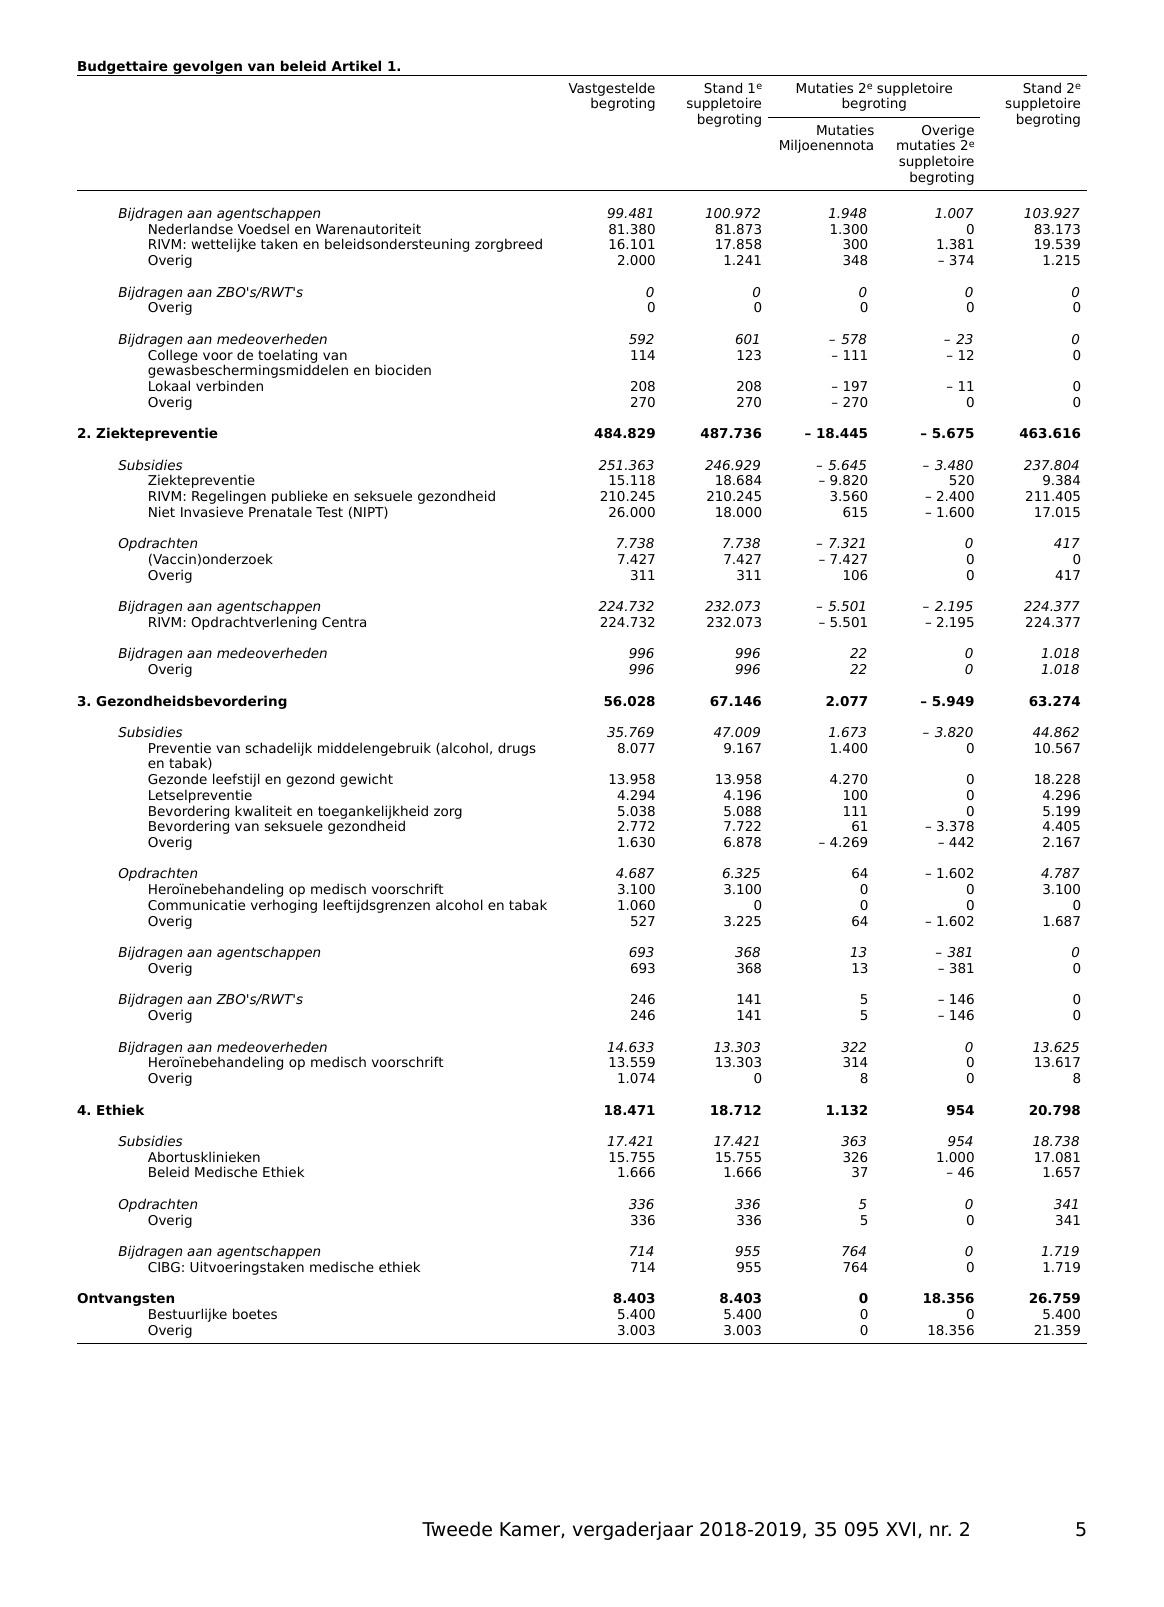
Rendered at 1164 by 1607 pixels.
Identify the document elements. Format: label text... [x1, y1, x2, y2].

table_cell [112, 914, 142, 929]
table_cell – 5.949 [874, 693, 980, 709]
table_cell [77, 1244, 112, 1259]
table_cell 592 [555, 332, 661, 347]
table_cell [874, 1181, 980, 1197]
table_cell 368 [661, 961, 768, 976]
table_cell 300 [768, 237, 874, 253]
table_cell 100.972 [661, 206, 768, 221]
table_cell 246 [555, 992, 661, 1008]
table_cell – 3.480 [874, 458, 980, 473]
table_cell 1.719 [980, 1260, 1087, 1275]
table_cell 336 [555, 1213, 661, 1228]
table_cell [768, 1087, 874, 1102]
table_cell 996 [661, 646, 768, 662]
table_cell [661, 1087, 768, 1102]
table_cell [980, 976, 1087, 992]
table_cell RIVM: Opdrachtverlening Centra [142, 615, 555, 630]
table_cell Nederlandse Voedsel en Warenautoriteit [142, 221, 555, 237]
table_cell 18.356 [874, 1323, 980, 1343]
table_cell 224.732 [555, 599, 661, 615]
table_cell Bijdragen aan medeoverheden [112, 646, 555, 662]
table_cell Bijdragen aan ZBO's/RWT's [112, 992, 555, 1008]
table_cell [555, 269, 661, 284]
table_cell 0 [661, 1071, 768, 1087]
table_cell 5.400 [555, 1307, 661, 1322]
table_cell [661, 410, 768, 426]
table_cell 0 [980, 347, 1087, 379]
table_cell [77, 725, 112, 741]
table_cell [77, 819, 112, 835]
table_cell 4.787 [980, 866, 1087, 882]
table_cell [77, 520, 112, 536]
table_cell [77, 379, 112, 394]
table_cell – 9.820 [768, 473, 874, 489]
table_cell 13.958 [555, 772, 661, 788]
table_cell 6.878 [661, 835, 768, 851]
table_cell [980, 191, 1087, 206]
table_cell 1.400 [768, 741, 874, 772]
table_cell Beleid Medische Ethiek [142, 1165, 555, 1181]
table_cell [142, 1275, 555, 1291]
table_cell 224.377 [980, 599, 1087, 615]
table_cell [768, 316, 874, 332]
table_cell [142, 520, 555, 536]
table_cell [77, 1228, 112, 1244]
table_cell [768, 410, 874, 426]
table_cell 1.007 [874, 206, 980, 221]
table_cell [112, 1275, 142, 1291]
table_cell 5.400 [980, 1307, 1087, 1322]
table_cell [142, 269, 555, 284]
table_cell [112, 1323, 142, 1343]
table_cell 44.862 [980, 725, 1087, 741]
table_cell 1.948 [768, 206, 874, 221]
table_cell 5 [768, 1213, 874, 1228]
table_cell 5.088 [661, 804, 768, 819]
table_cell Preventie van schadelijk middelengebruik (alcohol, drugs en tabak) [142, 741, 555, 772]
table_cell [142, 709, 555, 725]
table_cell 64 [768, 866, 874, 882]
table_cell 0 [980, 395, 1087, 410]
table_cell [112, 253, 142, 269]
table_cell – 111 [768, 347, 874, 379]
table_cell [768, 1024, 874, 1039]
table_cell 208 [661, 379, 768, 394]
table_cell – 442 [874, 835, 980, 851]
table_cell [112, 772, 142, 788]
table_cell [874, 583, 980, 599]
table_cell 100 [768, 788, 874, 803]
table_cell [768, 976, 874, 992]
table_cell [555, 410, 661, 426]
table_cell 1.132 [768, 1102, 874, 1118]
table_cell 0 [874, 552, 980, 567]
table_cell – 2.400 [874, 489, 980, 504]
table_cell [555, 1118, 661, 1134]
table_cell [768, 929, 874, 945]
table_cell Overig [142, 662, 555, 678]
table_cell [768, 520, 874, 536]
table_cell [768, 269, 874, 284]
table_cell [661, 1118, 768, 1134]
table_cell [142, 630, 555, 646]
table_cell 0 [874, 568, 980, 583]
table_cell 61 [768, 819, 874, 835]
table_cell [112, 741, 142, 772]
table_cell 15.118 [555, 473, 661, 489]
table_cell [77, 976, 112, 992]
table_cell [77, 678, 112, 693]
table_cell 0 [980, 300, 1087, 316]
table_cell [77, 284, 112, 300]
table_cell [112, 1118, 142, 1134]
table_cell – 3.820 [874, 725, 980, 741]
table_cell [980, 709, 1087, 725]
table_cell 0 [874, 772, 980, 788]
table_cell Heroïnebehandeling op medisch voorschrift [142, 882, 555, 898]
table_cell Lokaal verbinden [142, 379, 555, 394]
table_cell 5.199 [980, 804, 1087, 819]
table_cell [980, 678, 1087, 693]
table_cell 224.377 [980, 615, 1087, 630]
table_cell 17.081 [980, 1150, 1087, 1165]
table_cell 954 [874, 1102, 980, 1118]
table_cell Vastgestelde begroting [555, 76, 661, 190]
table_cell [874, 316, 980, 332]
table_cell 2.000 [555, 253, 661, 269]
table_cell [555, 678, 661, 693]
table_cell [77, 505, 112, 520]
table_cell [77, 992, 112, 1008]
table_cell Bijdragen aan agentschappen [112, 599, 555, 615]
table_cell 4.294 [555, 788, 661, 803]
table_cell 8.403 [661, 1291, 768, 1307]
table_cell 1.241 [661, 253, 768, 269]
table_cell [77, 442, 112, 457]
table_cell Opdrachten [112, 866, 555, 882]
table_cell – 12 [874, 347, 980, 379]
table_cell 7.427 [661, 552, 768, 567]
table_cell 64 [768, 914, 874, 929]
table_cell – 11 [874, 379, 980, 394]
table_cell 764 [768, 1244, 874, 1259]
table_cell 1.215 [980, 253, 1087, 269]
table_cell Mutaties 2e suppletoire begroting [768, 76, 980, 117]
table_cell 996 [555, 646, 661, 662]
table_cell [768, 191, 874, 206]
table_cell – 7.427 [768, 552, 874, 567]
table_cell 15.755 [661, 1150, 768, 1165]
table_cell – 3.378 [874, 819, 980, 835]
table_cell [874, 1087, 980, 1102]
table_cell 1.018 [980, 662, 1087, 678]
table_cell 0 [980, 992, 1087, 1008]
table_cell 336 [661, 1213, 768, 1228]
table_cell [112, 489, 142, 504]
table_cell [77, 804, 112, 819]
table_cell 0 [980, 945, 1087, 961]
table_cell [980, 520, 1087, 536]
table_cell 232.073 [661, 599, 768, 615]
table_cell 26.000 [555, 505, 661, 520]
table_cell [77, 1118, 112, 1134]
table_cell 1.657 [980, 1165, 1087, 1181]
table_cell 13.617 [980, 1055, 1087, 1071]
table_cell 314 [768, 1055, 874, 1071]
table_cell 0 [874, 300, 980, 316]
table_cell [555, 976, 661, 992]
table_cell – 146 [874, 992, 980, 1008]
table_cell [77, 1071, 112, 1087]
table_cell – 1.600 [874, 505, 980, 520]
table_cell [142, 851, 555, 866]
table_cell 13.303 [661, 1039, 768, 1055]
table_cell [112, 583, 142, 599]
table_cell [112, 1260, 142, 1275]
table_cell [874, 1228, 980, 1244]
table_cell – 5.645 [768, 458, 874, 473]
table_cell [142, 929, 555, 945]
table_cell 322 [768, 1039, 874, 1055]
table_cell 0 [980, 1008, 1087, 1024]
table_cell 363 [768, 1134, 874, 1149]
table_cell (Vaccin)onderzoek [142, 552, 555, 567]
table_cell [768, 851, 874, 866]
table_cell 22 [768, 646, 874, 662]
table_cell 0 [874, 741, 980, 772]
table_cell Communicatie verhoging leeftijdsgrenzen alcohol en tabak [142, 898, 555, 913]
table_cell [77, 1260, 112, 1275]
table_cell [77, 568, 112, 583]
table_cell [112, 851, 142, 866]
table_cell College voor de toelating van gewasbeschermingsmiddelen en biociden [142, 347, 555, 379]
table_cell Bijdragen aan medeoverheden [112, 332, 555, 347]
table_cell [77, 835, 112, 851]
table_cell [555, 709, 661, 725]
table_cell 5 [768, 1008, 874, 1024]
table_cell 1.381 [874, 237, 980, 253]
table_cell [77, 772, 112, 788]
table_cell Opdrachten [112, 1197, 555, 1212]
table_cell [112, 1181, 142, 1197]
table_cell [555, 1087, 661, 1102]
table_cell 0 [661, 300, 768, 316]
table_cell 6.325 [661, 866, 768, 882]
table_cell Bestuurlijke boetes [142, 1307, 555, 1322]
table_cell [77, 300, 112, 316]
table_cell [112, 929, 142, 945]
table_cell [142, 1087, 555, 1102]
table_cell – 46 [874, 1165, 980, 1181]
table_cell [112, 804, 142, 819]
table_cell 5 [768, 1197, 874, 1212]
table_cell 336 [661, 1197, 768, 1212]
table_cell Bevordering van seksuele gezondheid [142, 819, 555, 835]
table_cell [77, 599, 112, 615]
table_cell 601 [661, 332, 768, 347]
table_cell [77, 1008, 112, 1024]
table_cell 484.829 [555, 426, 661, 442]
table_cell [768, 1228, 874, 1244]
table_cell [112, 76, 142, 190]
table_cell 1.630 [555, 835, 661, 851]
table_cell [768, 1181, 874, 1197]
table_cell [77, 1197, 112, 1212]
table_cell 0 [874, 395, 980, 410]
table_cell – 18.445 [768, 426, 874, 442]
table_cell [77, 191, 112, 206]
table_cell 224.732 [555, 615, 661, 630]
table_cell [874, 191, 980, 206]
table_cell [112, 1150, 142, 1165]
table_cell [77, 1087, 112, 1102]
table_cell [980, 1228, 1087, 1244]
table_cell [112, 1055, 142, 1071]
table_cell 2. Ziektepreventie [77, 426, 555, 442]
table_cell [980, 1087, 1087, 1102]
table_cell Overig [142, 568, 555, 583]
table_cell [661, 851, 768, 866]
table_cell [142, 583, 555, 599]
table_cell – 23 [874, 332, 980, 347]
table_cell [661, 583, 768, 599]
table_cell RIVM: wettelijke taken en beleidsondersteuning zorgbreed [142, 237, 555, 253]
table_cell [77, 473, 112, 489]
table_cell [980, 442, 1087, 457]
table_cell [874, 1275, 980, 1291]
table_cell 10.567 [980, 741, 1087, 772]
table_cell [112, 882, 142, 898]
table_cell Letselpreventie [142, 788, 555, 803]
table_cell [77, 269, 112, 284]
table_cell 13.559 [555, 1055, 661, 1071]
table_cell 5.400 [661, 1307, 768, 1322]
table_cell 141 [661, 992, 768, 1008]
table_cell [77, 1181, 112, 1197]
table_cell [112, 662, 142, 678]
table_cell 111 [768, 804, 874, 819]
table_cell [77, 1165, 112, 1181]
table_cell Subsidies [112, 458, 555, 473]
table_cell [77, 206, 112, 221]
table_cell – 578 [768, 332, 874, 347]
table_cell [661, 442, 768, 457]
table_cell [112, 788, 142, 803]
table_cell [77, 945, 112, 961]
table_cell Bijdragen aan agentschappen [112, 206, 555, 221]
table_cell 4.405 [980, 819, 1087, 835]
table_cell [77, 1323, 112, 1343]
table_cell 210.245 [661, 489, 768, 504]
table_cell [112, 191, 142, 206]
table_cell 0 [874, 1260, 980, 1275]
table_cell [142, 76, 555, 190]
table_cell 8.077 [555, 741, 661, 772]
table_cell [555, 520, 661, 536]
table_cell [980, 1275, 1087, 1291]
table_cell [142, 1181, 555, 1197]
table_cell 368 [661, 945, 768, 961]
table_cell [112, 316, 142, 332]
table_cell 9.167 [661, 741, 768, 772]
table_cell Overig [142, 961, 555, 976]
table_cell 246 [555, 1008, 661, 1024]
table_cell 1.000 [874, 1150, 980, 1165]
table_cell 2.772 [555, 819, 661, 835]
table_cell Overig [142, 1323, 555, 1343]
table_cell [661, 929, 768, 945]
table_cell 114 [555, 347, 661, 379]
table_cell [874, 709, 980, 725]
table_cell 0 [555, 300, 661, 316]
table_cell 0 [980, 898, 1087, 913]
table_cell Overige mutaties 2e suppletoire begroting [874, 118, 980, 190]
table_cell [661, 1228, 768, 1244]
table_cell 3.100 [980, 882, 1087, 898]
table_cell 487.736 [661, 426, 768, 442]
table_cell [112, 1008, 142, 1024]
table_cell 13 [768, 961, 874, 976]
table_cell 1.300 [768, 221, 874, 237]
table_cell [112, 221, 142, 237]
table_cell [112, 1213, 142, 1228]
table_cell 0 [768, 898, 874, 913]
table_cell 0 [980, 332, 1087, 347]
table_cell 0 [980, 552, 1087, 567]
table_cell [874, 410, 980, 426]
table_cell [661, 678, 768, 693]
table_cell 0 [874, 882, 980, 898]
table_cell [112, 1228, 142, 1244]
table_cell [77, 961, 112, 976]
table_cell 0 [980, 379, 1087, 394]
table_cell 336 [555, 1197, 661, 1212]
table_cell 123 [661, 347, 768, 379]
table_cell [77, 1213, 112, 1228]
table_cell [142, 678, 555, 693]
table_cell [661, 1024, 768, 1039]
table_cell [77, 898, 112, 913]
table_cell [980, 851, 1087, 866]
table_cell [555, 316, 661, 332]
table_cell [77, 536, 112, 552]
table_cell 1.673 [768, 725, 874, 741]
table_cell – 374 [874, 253, 980, 269]
table_cell [77, 646, 112, 662]
table_cell Bijdragen aan agentschappen [112, 945, 555, 961]
table_cell 311 [661, 568, 768, 583]
table_cell 63.274 [980, 693, 1087, 709]
table_cell – 2.195 [874, 599, 980, 615]
table_cell [112, 1307, 142, 1322]
table_cell 47.009 [661, 725, 768, 741]
table_cell 3.225 [661, 914, 768, 929]
table_cell 3.560 [768, 489, 874, 504]
table_cell 764 [768, 1260, 874, 1275]
table_cell [661, 520, 768, 536]
table_cell – 146 [874, 1008, 980, 1024]
table_cell 0 [874, 1213, 980, 1228]
table_cell 0 [874, 1307, 980, 1322]
table_cell [112, 630, 142, 646]
table_cell 1.719 [980, 1244, 1087, 1259]
table_cell [77, 237, 112, 253]
table_cell – 1.602 [874, 914, 980, 929]
table_cell 3.003 [555, 1323, 661, 1343]
table_cell 270 [555, 395, 661, 410]
table_cell 8.403 [555, 1291, 661, 1307]
table_cell 37 [768, 1165, 874, 1181]
table_cell [555, 630, 661, 646]
table_cell Bijdragen aan ZBO's/RWT's [112, 284, 555, 300]
table_cell 18.000 [661, 505, 768, 520]
table_cell [555, 191, 661, 206]
table_cell 9.384 [980, 473, 1087, 489]
table_cell [77, 1134, 112, 1149]
table_cell [555, 1228, 661, 1244]
table_cell [77, 1307, 112, 1322]
table_cell [112, 678, 142, 693]
table_cell [77, 1275, 112, 1291]
table_cell [142, 976, 555, 992]
table_cell 417 [980, 536, 1087, 552]
table_cell [142, 410, 555, 426]
table_cell 17.421 [555, 1134, 661, 1149]
table_cell 0 [874, 1055, 980, 1071]
table_cell [77, 332, 112, 347]
table_cell 18.356 [874, 1291, 980, 1307]
table_cell 1.666 [555, 1165, 661, 1181]
table_cell 7.738 [661, 536, 768, 552]
table_cell Bijdragen aan medeoverheden [112, 1039, 555, 1055]
table_cell [77, 1039, 112, 1055]
table_cell 7.427 [555, 552, 661, 567]
table_cell [77, 395, 112, 410]
table_cell Overig [142, 835, 555, 851]
table_cell [874, 678, 980, 693]
table_cell 348 [768, 253, 874, 269]
table_cell 996 [661, 662, 768, 678]
table_cell [77, 1055, 112, 1071]
table_cell [77, 489, 112, 504]
table_cell Overig [142, 395, 555, 410]
table_cell 520 [874, 473, 980, 489]
table_cell [980, 929, 1087, 945]
table_cell 2.077 [768, 693, 874, 709]
table_cell 0 [768, 1307, 874, 1322]
table_cell [77, 630, 112, 646]
table_cell 1.018 [980, 646, 1087, 662]
table_cell [77, 221, 112, 237]
table_cell 14.633 [555, 1039, 661, 1055]
table_cell 106 [768, 568, 874, 583]
table_cell 693 [555, 961, 661, 976]
table_cell [77, 552, 112, 567]
table_cell – 4.269 [768, 835, 874, 851]
table_cell Heroïnebehandeling op medisch voorschrift [142, 1055, 555, 1071]
table_cell 2.167 [980, 835, 1087, 851]
table_cell 56.028 [555, 693, 661, 709]
table_cell 35.769 [555, 725, 661, 741]
table_cell [768, 442, 874, 457]
table_cell 955 [661, 1260, 768, 1275]
table_cell 0 [874, 1071, 980, 1087]
table_cell [112, 976, 142, 992]
table_cell 13.303 [661, 1055, 768, 1071]
table_cell Bijdragen aan agentschappen [112, 1244, 555, 1259]
table_cell [77, 347, 112, 379]
table_cell [980, 1024, 1087, 1039]
table_cell [112, 898, 142, 913]
table_cell 3.100 [661, 882, 768, 898]
table_cell – 5.675 [874, 426, 980, 442]
table_cell 341 [980, 1197, 1087, 1212]
table_cell 3.100 [555, 882, 661, 898]
table_cell [77, 662, 112, 678]
table_cell 3. Gezondheidsbevordering [77, 693, 555, 709]
table_cell 0 [874, 662, 980, 678]
table_cell [142, 442, 555, 457]
table_cell – 2.195 [874, 615, 980, 630]
table_cell 0 [874, 536, 980, 552]
table_cell Abortusklinieken [142, 1150, 555, 1165]
table_cell [874, 976, 980, 992]
table_cell 18.471 [555, 1102, 661, 1118]
table_cell [142, 1228, 555, 1244]
table_cell [77, 76, 112, 190]
table_cell [874, 442, 980, 457]
table_cell [77, 882, 112, 898]
table_cell 0 [874, 1197, 980, 1212]
table_cell Overig [142, 253, 555, 269]
table_cell – 1.602 [874, 866, 980, 882]
table_cell 18.228 [980, 772, 1087, 788]
table_cell [112, 1165, 142, 1181]
table_cell [77, 253, 112, 269]
table_cell 0 [661, 284, 768, 300]
table_cell [874, 520, 980, 536]
table_cell 17.421 [661, 1134, 768, 1149]
table_cell [112, 442, 142, 457]
table_cell Stand 2e suppletoire begroting [980, 76, 1087, 190]
table_cell 0 [980, 961, 1087, 976]
table_cell 0 [768, 1291, 874, 1307]
table_cell [874, 1024, 980, 1039]
table_cell [661, 1181, 768, 1197]
table_cell [112, 1024, 142, 1039]
table_cell 4. Ethiek [77, 1102, 555, 1118]
table_cell 18.684 [661, 473, 768, 489]
table_cell [768, 1118, 874, 1134]
table_cell [77, 866, 112, 882]
table_cell 237.804 [980, 458, 1087, 473]
table_cell 81.380 [555, 221, 661, 237]
table_cell [874, 851, 980, 866]
table_cell 7.738 [555, 536, 661, 552]
table_cell 232.073 [661, 615, 768, 630]
table_cell [980, 269, 1087, 284]
table_cell 0 [874, 1039, 980, 1055]
table_cell 0 [768, 1323, 874, 1343]
table_cell 246.929 [661, 458, 768, 473]
table_cell 0 [874, 221, 980, 237]
table_cell – 5.501 [768, 599, 874, 615]
table_cell [112, 1087, 142, 1102]
table_cell [112, 473, 142, 489]
table_cell [112, 520, 142, 536]
table_cell – 197 [768, 379, 874, 394]
table_cell – 5.501 [768, 615, 874, 630]
table_cell [555, 442, 661, 457]
table_cell 326 [768, 1150, 874, 1165]
table_cell [980, 583, 1087, 599]
table_cell 211.405 [980, 489, 1087, 504]
table_cell [768, 678, 874, 693]
table_cell [980, 630, 1087, 646]
table_cell 1.687 [980, 914, 1087, 929]
table_cell 714 [555, 1244, 661, 1259]
table_cell 22 [768, 662, 874, 678]
table_cell [555, 929, 661, 945]
table_cell [112, 379, 142, 394]
table_cell [768, 1275, 874, 1291]
table_cell Overig [142, 1008, 555, 1024]
table_cell 251.363 [555, 458, 661, 473]
table_cell [112, 835, 142, 851]
table_cell 141 [661, 1008, 768, 1024]
table_cell – 381 [874, 961, 980, 976]
table_cell 5 [768, 992, 874, 1008]
table_cell 0 [768, 300, 874, 316]
table_cell Gezonde leefstijl en gezond gewicht [142, 772, 555, 788]
table_cell Niet Invasieve Prenatale Test (NIPT) [142, 505, 555, 520]
table_cell 693 [555, 945, 661, 961]
table_cell Bevordering kwaliteit en toegankelijkheid zorg [142, 804, 555, 819]
table_cell 0 [555, 284, 661, 300]
table_cell [77, 788, 112, 803]
table_cell [77, 583, 112, 599]
table_cell 8 [980, 1071, 1087, 1087]
table_cell Overig [142, 1213, 555, 1228]
table_cell 417 [980, 568, 1087, 583]
table_cell 714 [555, 1260, 661, 1275]
table_cell 341 [980, 1213, 1087, 1228]
table_cell [112, 709, 142, 725]
table_cell 19.539 [980, 237, 1087, 253]
table_cell RIVM: Regelingen publieke en seksuele gezondheid [142, 489, 555, 504]
table_cell 13.958 [661, 772, 768, 788]
table_cell [77, 741, 112, 772]
table_cell 0 [874, 804, 980, 819]
table_cell 13 [768, 945, 874, 961]
table_cell [77, 1024, 112, 1039]
table_cell [555, 1024, 661, 1039]
table_cell [112, 568, 142, 583]
table_cell Subsidies [112, 1134, 555, 1149]
table_cell [112, 505, 142, 520]
table_cell 1.060 [555, 898, 661, 913]
table_cell [77, 914, 112, 929]
table_cell [112, 237, 142, 253]
table_cell [661, 191, 768, 206]
table_cell [768, 630, 874, 646]
table_cell 17.015 [980, 505, 1087, 520]
table_cell [980, 1181, 1087, 1197]
table_cell 0 [874, 1244, 980, 1259]
table_cell 311 [555, 568, 661, 583]
table_cell [112, 395, 142, 410]
table_cell 0 [768, 284, 874, 300]
table_cell Overig [142, 1071, 555, 1087]
table_cell 0 [874, 898, 980, 913]
table_cell 1.666 [661, 1165, 768, 1181]
table_cell 5.038 [555, 804, 661, 819]
table_cell Opdrachten [112, 536, 555, 552]
table_cell [77, 316, 112, 332]
table_cell [77, 709, 112, 725]
table_cell [112, 347, 142, 379]
table_cell [77, 851, 112, 866]
table_cell 7.722 [661, 819, 768, 835]
table_cell [874, 630, 980, 646]
table_cell [661, 709, 768, 725]
table_cell [661, 1275, 768, 1291]
table_cell 4.687 [555, 866, 661, 882]
table_cell 0 [661, 898, 768, 913]
table_cell [661, 630, 768, 646]
table_cell 18.712 [661, 1102, 768, 1118]
table_cell [661, 316, 768, 332]
table_cell [112, 961, 142, 976]
table_cell 83.173 [980, 221, 1087, 237]
table_cell [77, 1150, 112, 1165]
table_cell 210.245 [555, 489, 661, 504]
table_cell – 381 [874, 945, 980, 961]
table_cell [555, 583, 661, 599]
table_cell 13.625 [980, 1039, 1087, 1055]
table_cell 15.755 [555, 1150, 661, 1165]
table_cell Stand 1e suppletoire begroting [661, 76, 768, 190]
table_cell 954 [874, 1134, 980, 1149]
table_cell 955 [661, 1244, 768, 1259]
table_cell 3.003 [661, 1323, 768, 1343]
table_cell 4.296 [980, 788, 1087, 803]
table_cell 81.873 [661, 221, 768, 237]
table_cell – 270 [768, 395, 874, 410]
table_cell 270 [661, 395, 768, 410]
table_cell [77, 410, 112, 426]
table_cell [980, 410, 1087, 426]
table_cell [980, 316, 1087, 332]
table_cell CIBG: Uitvoeringstaken medische ethiek [142, 1260, 555, 1275]
table_cell [874, 929, 980, 945]
table_cell [555, 1181, 661, 1197]
table_cell 99.481 [555, 206, 661, 221]
table_header Budgettaire gevolgen van beleid Artikel 1. [77, 59, 1087, 75]
table_cell 67.146 [661, 693, 768, 709]
table_cell 527 [555, 914, 661, 929]
table_cell [112, 269, 142, 284]
table_cell 1.074 [555, 1071, 661, 1087]
table_cell Ziektepreventie [142, 473, 555, 489]
table_cell [142, 191, 555, 206]
table_cell 21.359 [980, 1323, 1087, 1343]
table_cell [112, 1071, 142, 1087]
table_cell 463.616 [980, 426, 1087, 442]
table_cell – 7.321 [768, 536, 874, 552]
table_cell [112, 615, 142, 630]
table_cell Subsidies [112, 725, 555, 741]
table_cell [661, 269, 768, 284]
table_cell 26.759 [980, 1291, 1087, 1307]
table_cell [112, 552, 142, 567]
table_cell [142, 316, 555, 332]
table_cell [112, 819, 142, 835]
table_cell [142, 1118, 555, 1134]
table_cell [768, 583, 874, 599]
table_cell [661, 976, 768, 992]
table_cell [768, 709, 874, 725]
table_cell [77, 929, 112, 945]
table_cell [874, 269, 980, 284]
table_cell [555, 851, 661, 866]
table_cell Ontvangsten [77, 1291, 555, 1307]
table_cell [980, 1118, 1087, 1134]
table_cell [112, 410, 142, 426]
table_cell 4.270 [768, 772, 874, 788]
table_cell [77, 458, 112, 473]
table_cell [142, 1024, 555, 1039]
table_cell Overig [142, 300, 555, 316]
table_cell 8 [768, 1071, 874, 1087]
table_cell 0 [874, 646, 980, 662]
table_cell 0 [980, 284, 1087, 300]
table_cell 0 [874, 788, 980, 803]
table_cell 208 [555, 379, 661, 394]
table_cell 4.196 [661, 788, 768, 803]
table_cell 17.858 [661, 237, 768, 253]
table_cell 996 [555, 662, 661, 678]
table_cell 16.101 [555, 237, 661, 253]
table_cell Overig [142, 914, 555, 929]
table_cell [112, 300, 142, 316]
table_cell 615 [768, 505, 874, 520]
table_cell Mutaties Miljoenennota [768, 118, 874, 190]
table_cell 0 [874, 284, 980, 300]
table_cell [77, 615, 112, 630]
table_cell [874, 1118, 980, 1134]
table_cell 103.927 [980, 206, 1087, 221]
table_cell 20.798 [980, 1102, 1087, 1118]
table_cell [555, 1275, 661, 1291]
table_cell 0 [768, 882, 874, 898]
table_cell 18.738 [980, 1134, 1087, 1149]
